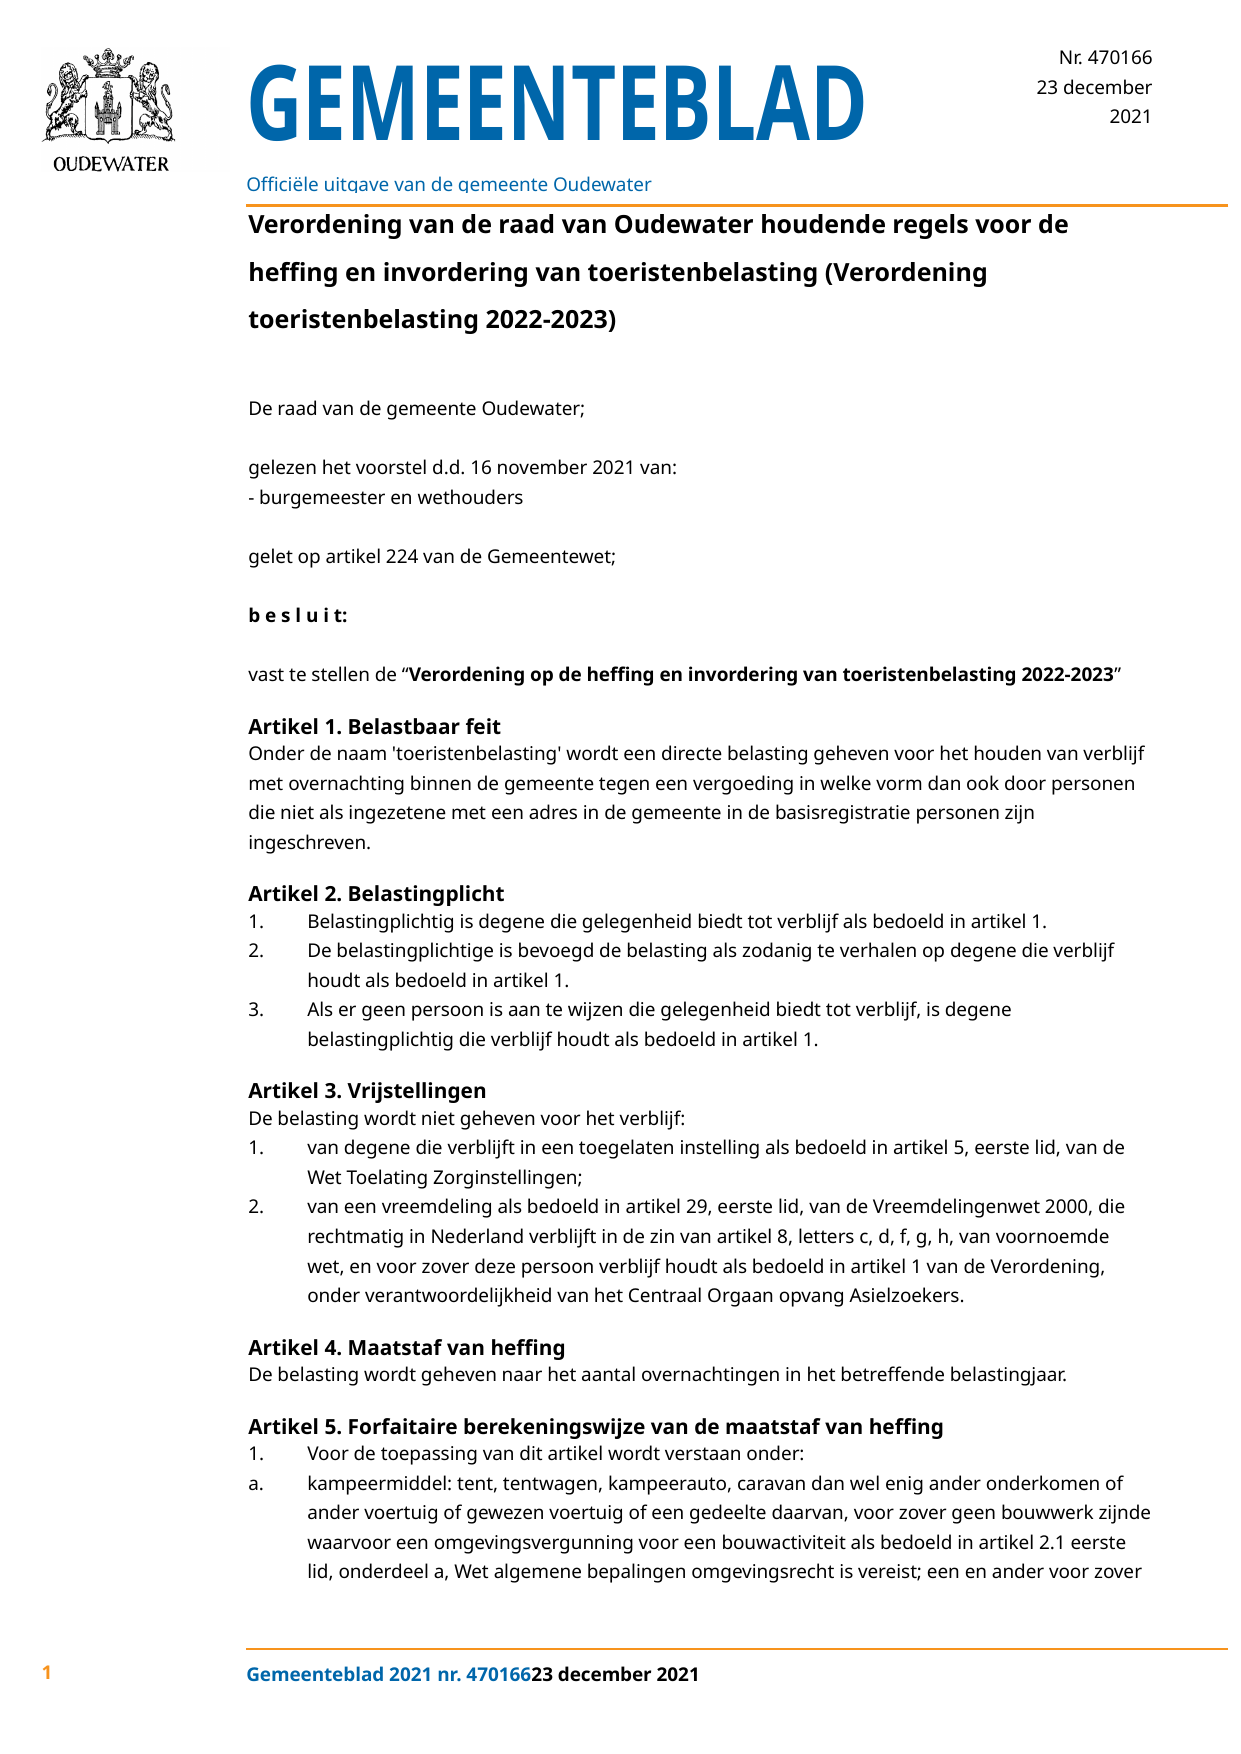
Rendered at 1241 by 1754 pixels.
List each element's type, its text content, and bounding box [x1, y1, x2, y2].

text vast te stellen de “Verordening op de heffing en invordering van toeristenbelasting 2022-2023” [248, 661, 1152, 687]
text Artikel 1. Belastbaar feit [248, 712, 1152, 740]
text De belasting wordt geheven naar het aantal overnachtingen in het betreffende belastingjaar. [248, 1361, 1152, 1387]
list De belastingplichtige is bevoegd de belasting als zodanig te verhalen op degene die verblijf houdt als bedoeld in artikel 1. [248, 937, 1152, 993]
list Voor de toepassing van dit artikel wordt verstaan onder: [248, 1440, 1152, 1466]
text Artikel 3. Vrijstellingen [248, 1077, 1152, 1105]
list Als er geen persoon is aan te wijzen die gelegenheid biedt tot verblijf, is degene belastingplichtig die verblijf houdt als bedoeld in artikel 1. [248, 997, 1152, 1052]
text gelezen het voorstel d.d. 16 november 2021 van: [248, 454, 1152, 480]
list kampeermiddel: tent, tentwagen, kampeerauto, caravan dan wel enig ander onderkomen of ander voertuig of gewezen voertuig of een gedeelte daarvan, voor zover geen bouwwerk zijnde waarvoor een omgevingsvergunning voor een bouwactiviteit als bedoeld in artikel 2.1 eerste lid, onderdeel a, Wet algemene bepalingen omgevingsrecht is vereist; een en ander voor zover [248, 1470, 1152, 1584]
text Artikel 2. Belastingplicht [248, 879, 1152, 908]
text De raad van de gemeente Oudewater; [248, 395, 1152, 421]
list van degene die verblijft in een toegelaten instelling als bedoeld in artikel 5, eerste lid, van de Wet Toelating Zorginstellingen; [248, 1134, 1152, 1190]
text Artikel 5. Forfaitaire berekeningswijze van de maatstaf van heffing [248, 1412, 1152, 1440]
text Artikel 4. Maatstaf van heffing [248, 1333, 1152, 1361]
text Verordening van de raad van Oudewater houdende regels voor de heffing en invordering van toeristenbelasting (Verordening toeristenbelasting 2022-2023) [248, 207, 1152, 336]
list van een vreemdeling als bedoeld in artikel 29, eerste lid, van de Vreemdelingenwet 2000, die rechtmatig in Nederland verblijft in de zin van artikel 8, letters c, d, f, g, h, van voornoemde wet, en voor zover deze persoon verblijf houdt als bedoeld in artikel 1 van de Verordening, onder verantwoordelijkheid van het Centraal Orgaan opvang Asielzoekers. [248, 1194, 1152, 1308]
text Onder de naam 'toeristenbelasting' wordt een directe belasting geheven voor het houden van verblijf met overnachting binnen de gemeente tegen een vergoeding in welke vorm dan ook door personen die niet als ingezetene met een adres in de gemeente in de basisregistratie personen zijn ingeschreven. [248, 740, 1152, 855]
text De belasting wordt niet geheven voor het verblijf: [248, 1105, 1152, 1131]
text gelet op artikel 224 van de Gemeentewet; [248, 543, 1152, 569]
list Belastingplichtig is degene die gelegenheid biedt tot verblijf als bedoeld in artikel 1. [248, 908, 1152, 933]
text - burgemeester en wethouders [248, 484, 1152, 509]
text b e s l u i t: [248, 602, 1152, 628]
picture [41, 47, 231, 172]
